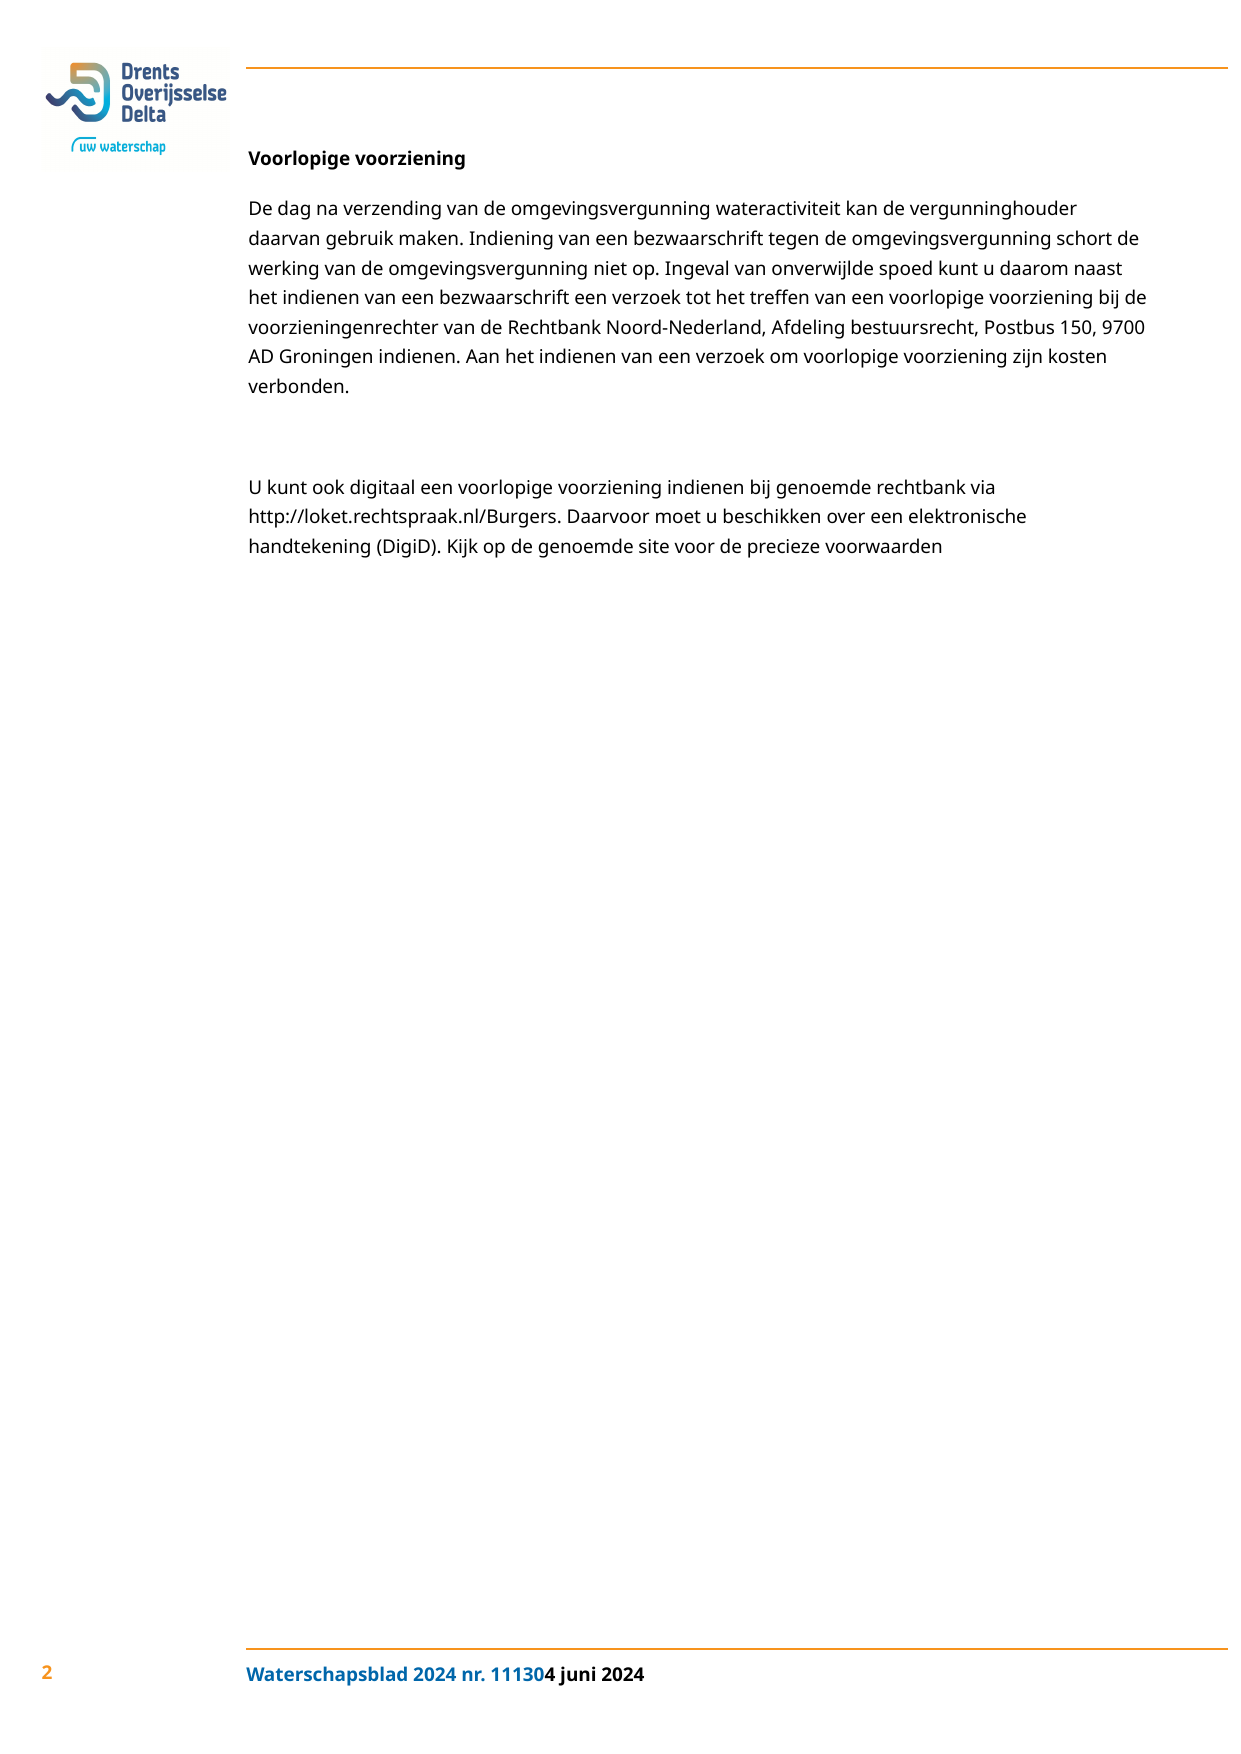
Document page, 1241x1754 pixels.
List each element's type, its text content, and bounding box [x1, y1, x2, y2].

text Voorlopige voorziening [248, 145, 1152, 171]
text De dag na verzending van de omgevingsvergunning wateractiviteit kan de vergunninghouder daarvan gebruik maken. Indiening van een bezwaarschrift tegen de omgevingsvergunning schort de werking van de omgevingsvergunning niet op. Ingeval van onverwijlde spoed kunt u daarom naast het indienen van een bezwaarschrift een verzoek tot het treffen van een voorlopige voorziening bij de voorzieningenrechter van de Rechtbank Noord-Nederland, Afdeling bestuursrecht, Postbus 150, 9700 AD Groningen indienen. Aan het indienen van een verzoek om voorlopige voorziening zijn kosten verbonden. [248, 196, 1152, 399]
text U kunt ook digitaal een voorlopige voorziening indienen bij genoemde rechtbank via http://loket.rechtspraak.nl/Burgers. Daarvoor moet u beschikken over een elektronische handtekening (DigiD). Kijk op de genoemde site voor de precieze voorwaarden [248, 474, 1152, 559]
picture [41, 47, 231, 172]
